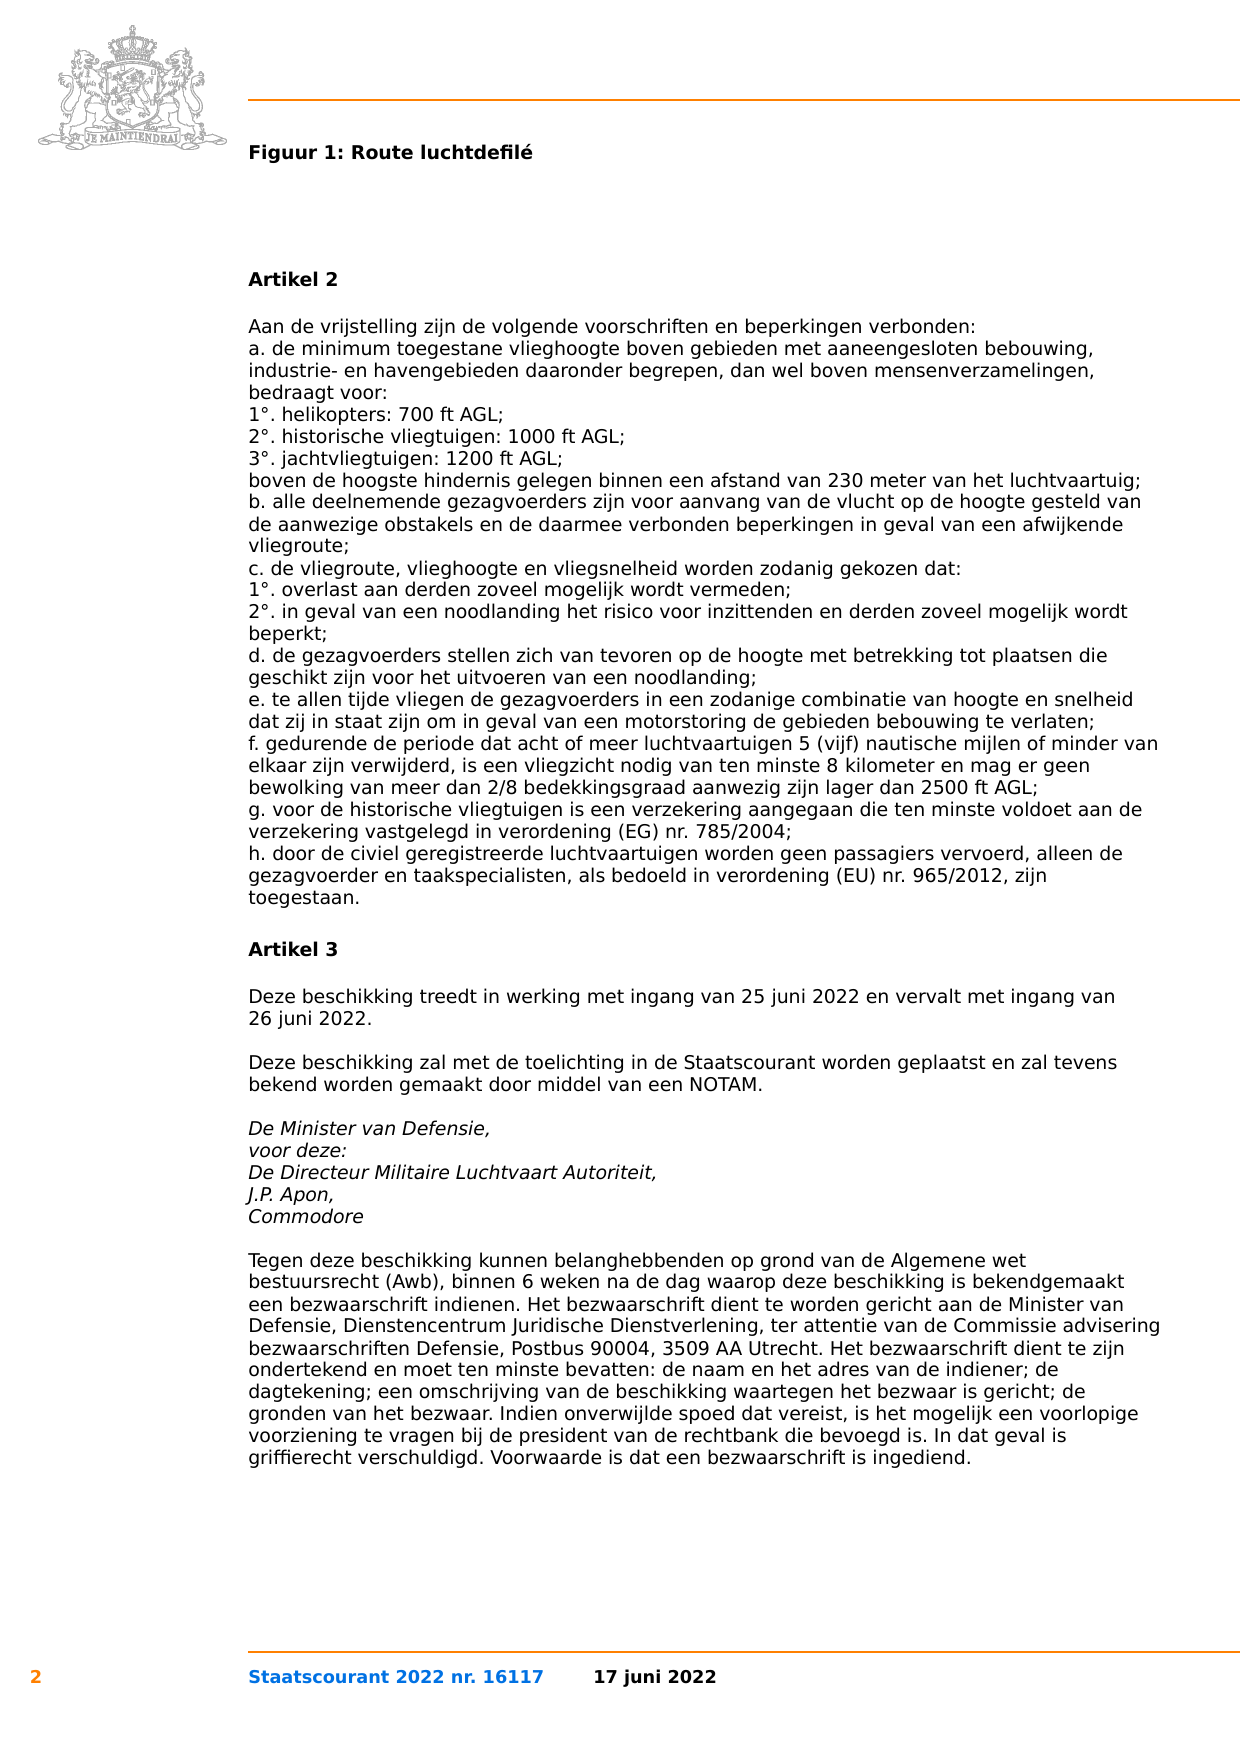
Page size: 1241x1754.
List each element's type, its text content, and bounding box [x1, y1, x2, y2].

text De Minister van Defensie, voor deze: De Directeur Militaire Luchtvaart Autoriteit, J.P. Apon, Commodore [248, 1118, 1163, 1228]
subtitle Artikel 2 [248, 269, 1163, 291]
text a. de minimum toegestane vlieghoogte boven gebieden met aaneengesloten bebouwing, industrie- en havengebieden daaronder begrepen, dan wel boven mensenverzamelingen, bedraagt voor: [248, 338, 1163, 403]
text 2°. historische vliegtuigen: 1000 ft AGL; [248, 426, 1163, 447]
text h. door de civiel geregistreerde luchtvaartuigen worden geen passagiers vervoerd, alleen de gezagvoerder en taakspecialisten, als bedoeld in verordening (EU) nr. 965/2012, zijn toegestaan. [248, 843, 1163, 909]
text g. voor de historische vliegtuigen is een verzekering aangegaan die ten minste voldoet aan de verzekering vastgelegd in verordening (EG) nr. 785/2004; [248, 799, 1163, 843]
picture [38, 25, 227, 150]
text Tegen deze beschikking kunnen belanghebbenden op grond van de Algemene wet bestuursrecht (Awb), binnen 6 weken na de dag waarop deze beschikking is bekendgemaakt een bezwaarschrift indienen. Het bezwaarschrift dient te worden gericht aan de Minister van Defensie, Dienstencentrum Juridische Dienstverlening, ter attentie van de Commissie advisering bezwaarschriften Defensie, Postbus 90004, 3509 AA Utrecht. Het bezwaarschrift dient te zijn ondertekend en moet ten minste bevatten: de naam en het adres van de indiener; de dagtekening; een omschrijving van de beschikking waartegen het bezwaar is gericht; de gronden van het bezwaar. Indien onverwijlde spoed dat vereist, is het mogelijk een voorlopige voorziening te vragen bij de president van de rechtbank die bevoegd is. In dat geval is griffierecht verschuldigd. Voorwaarde is dat een bezwaarschrift is ingediend. [248, 1249, 1163, 1469]
text boven de hoogste hindernis gelegen binnen een afstand van 230 meter van het luchtvaartuig; [248, 469, 1163, 491]
text 1°. overlast aan derden zoveel mogelijk wordt vermeden; [248, 579, 1163, 601]
subtitle Artikel 3 [248, 939, 1163, 961]
text d. de gezagvoerders stellen zich van tevoren op de hoogte met betrekking tot plaatsen die geschikt zijn voor het uitvoeren van een noodlanding; [248, 645, 1163, 689]
text b. alle deelnemende gezagvoerders zijn voor aanvang van de vlucht op de hoogte gesteld van de aanwezige obstakels en de daarmee verbonden beperkingen in geval van een afwijkende vliegroute; [248, 491, 1163, 557]
text 3°. jachtvliegtuigen: 1200 ft AGL; [248, 447, 1163, 469]
text c. de vliegroute, vlieghoogte en vliegsnelheid worden zodanig gekozen dat: [248, 557, 1163, 579]
text Deze beschikking zal met de toelichting in de Staatscourant worden geplaatst en zal tevens bekend worden gemaakt door middel van een NOTAM. [248, 1052, 1163, 1096]
text Figuur 1: Route luchtdefilé [248, 142, 980, 164]
text e. te allen tijde vliegen de gezagvoerders in een zodanige combinatie van hoogte en snelheid dat zij in staat zijn om in geval van een motorstoring de gebieden bebouwing te verlaten; [248, 689, 1163, 733]
text f. gedurende de periode dat acht of meer luchtvaartuigen 5 (vijf) nautische mijlen of minder van elkaar zijn verwijderd, is een vliegzicht nodig van ten minste 8 kilometer en mag er geen bewolking van meer dan 2/8 bedekkingsgraad aanwezig zijn lager dan 2500 ft AGL; [248, 733, 1163, 799]
text 1°. helikopters: 700 ft AGL; [248, 403, 1163, 426]
text Aan de vrijstelling zijn de volgende voorschriften en beperkingen verbonden: [248, 316, 1163, 338]
text 2°. in geval van een noodlanding het risico voor inzittenden en derden zoveel mogelijk wordt beperkt; [248, 601, 1163, 645]
text Deze beschikking treedt in werking met ingang van 25 juni 2022 en vervalt met ingang van 26 juni 2022. [248, 986, 1163, 1030]
